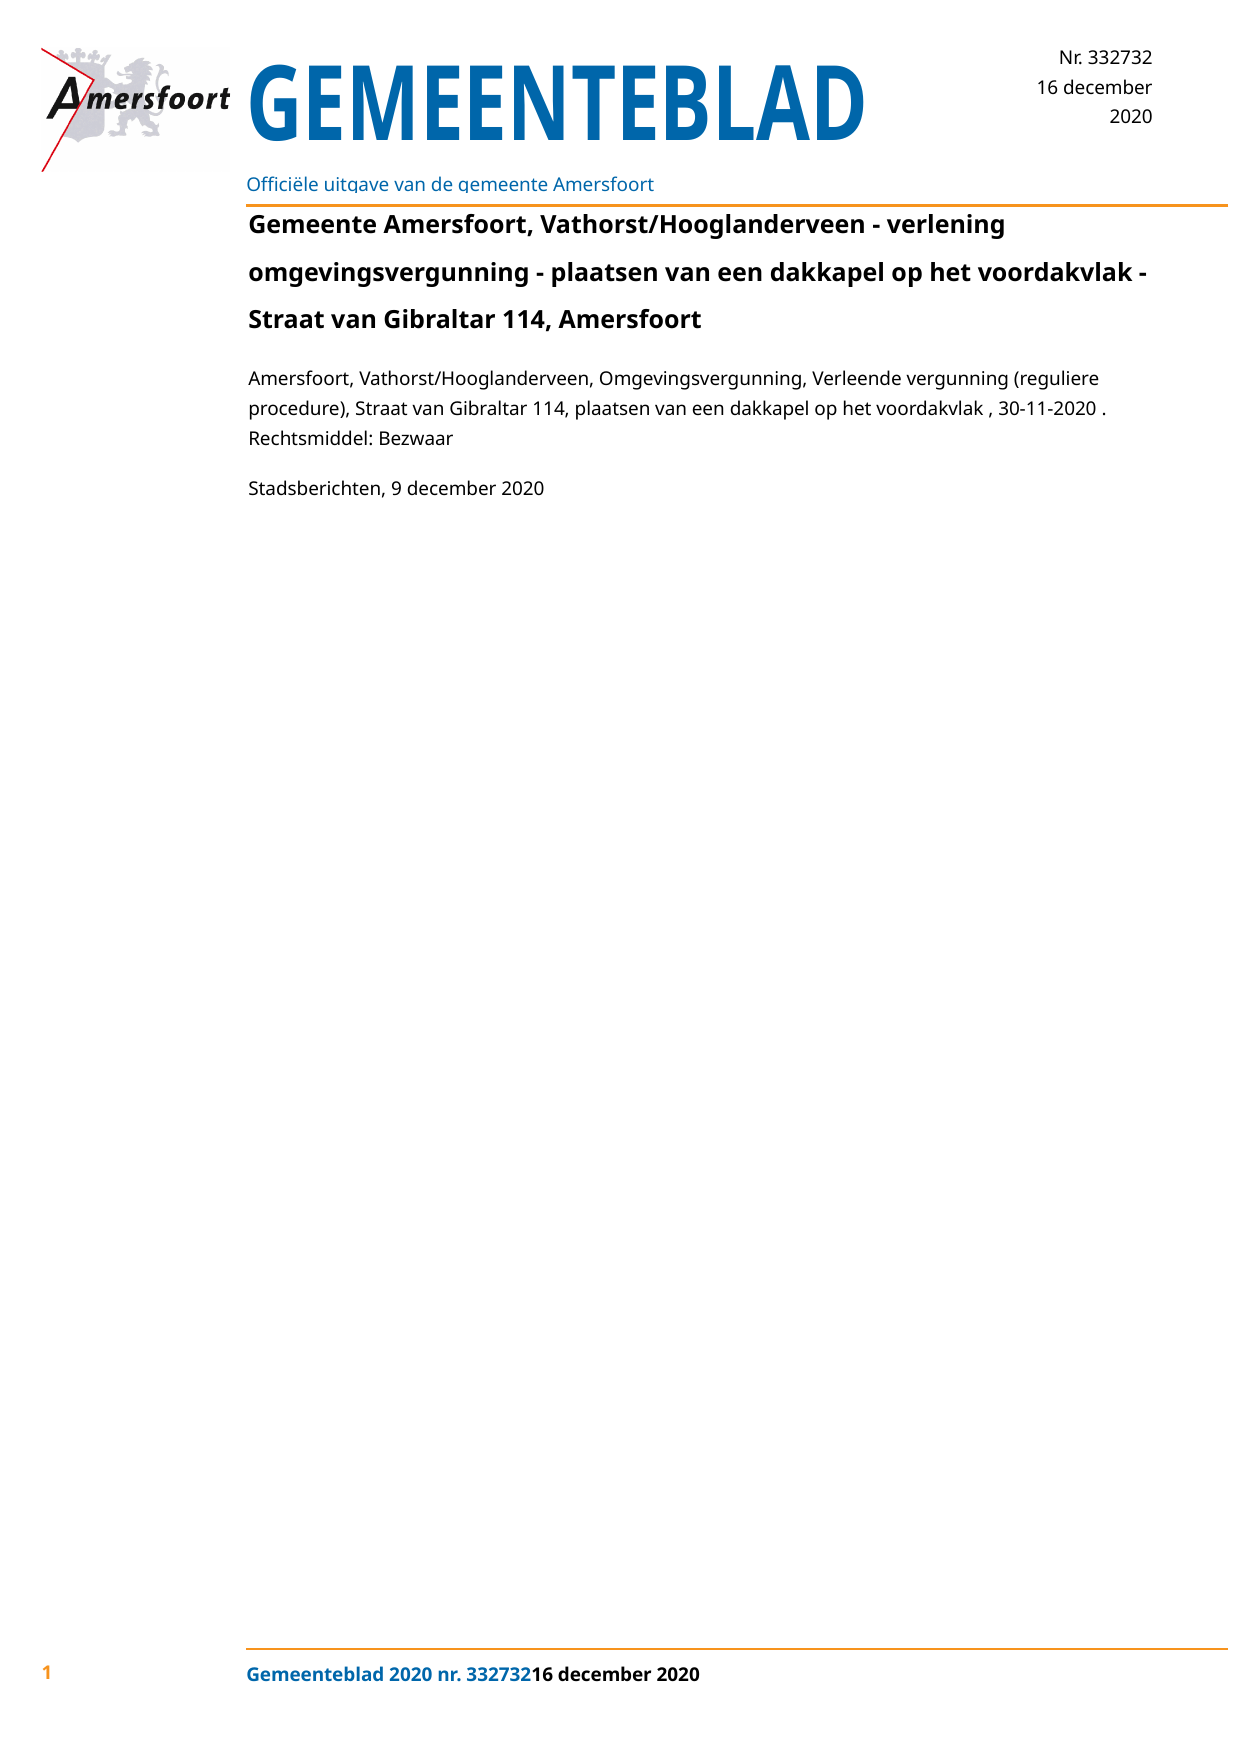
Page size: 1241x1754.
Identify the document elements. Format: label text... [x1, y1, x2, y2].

text Stadsberichten, 9 december 2020 [248, 475, 1152, 501]
text Gemeente Amersfoort, Vathorst/Hooglanderveen - verlening omgevingsvergunning - plaatsen van een dakkapel op het voordakvlak - Straat van Gibraltar 114, Amersfoort [248, 207, 1152, 336]
picture [41, 47, 231, 172]
text Amersfoort, Vathorst/Hooglanderveen, Omgevingsvergunning, Verleende vergunning (reguliere procedure), Straat van Gibraltar 114, plaatsen van een dakkapel op het voordakvlak , 30-11-2020 . Rechtsmiddel: Bezwaar [248, 366, 1152, 450]
